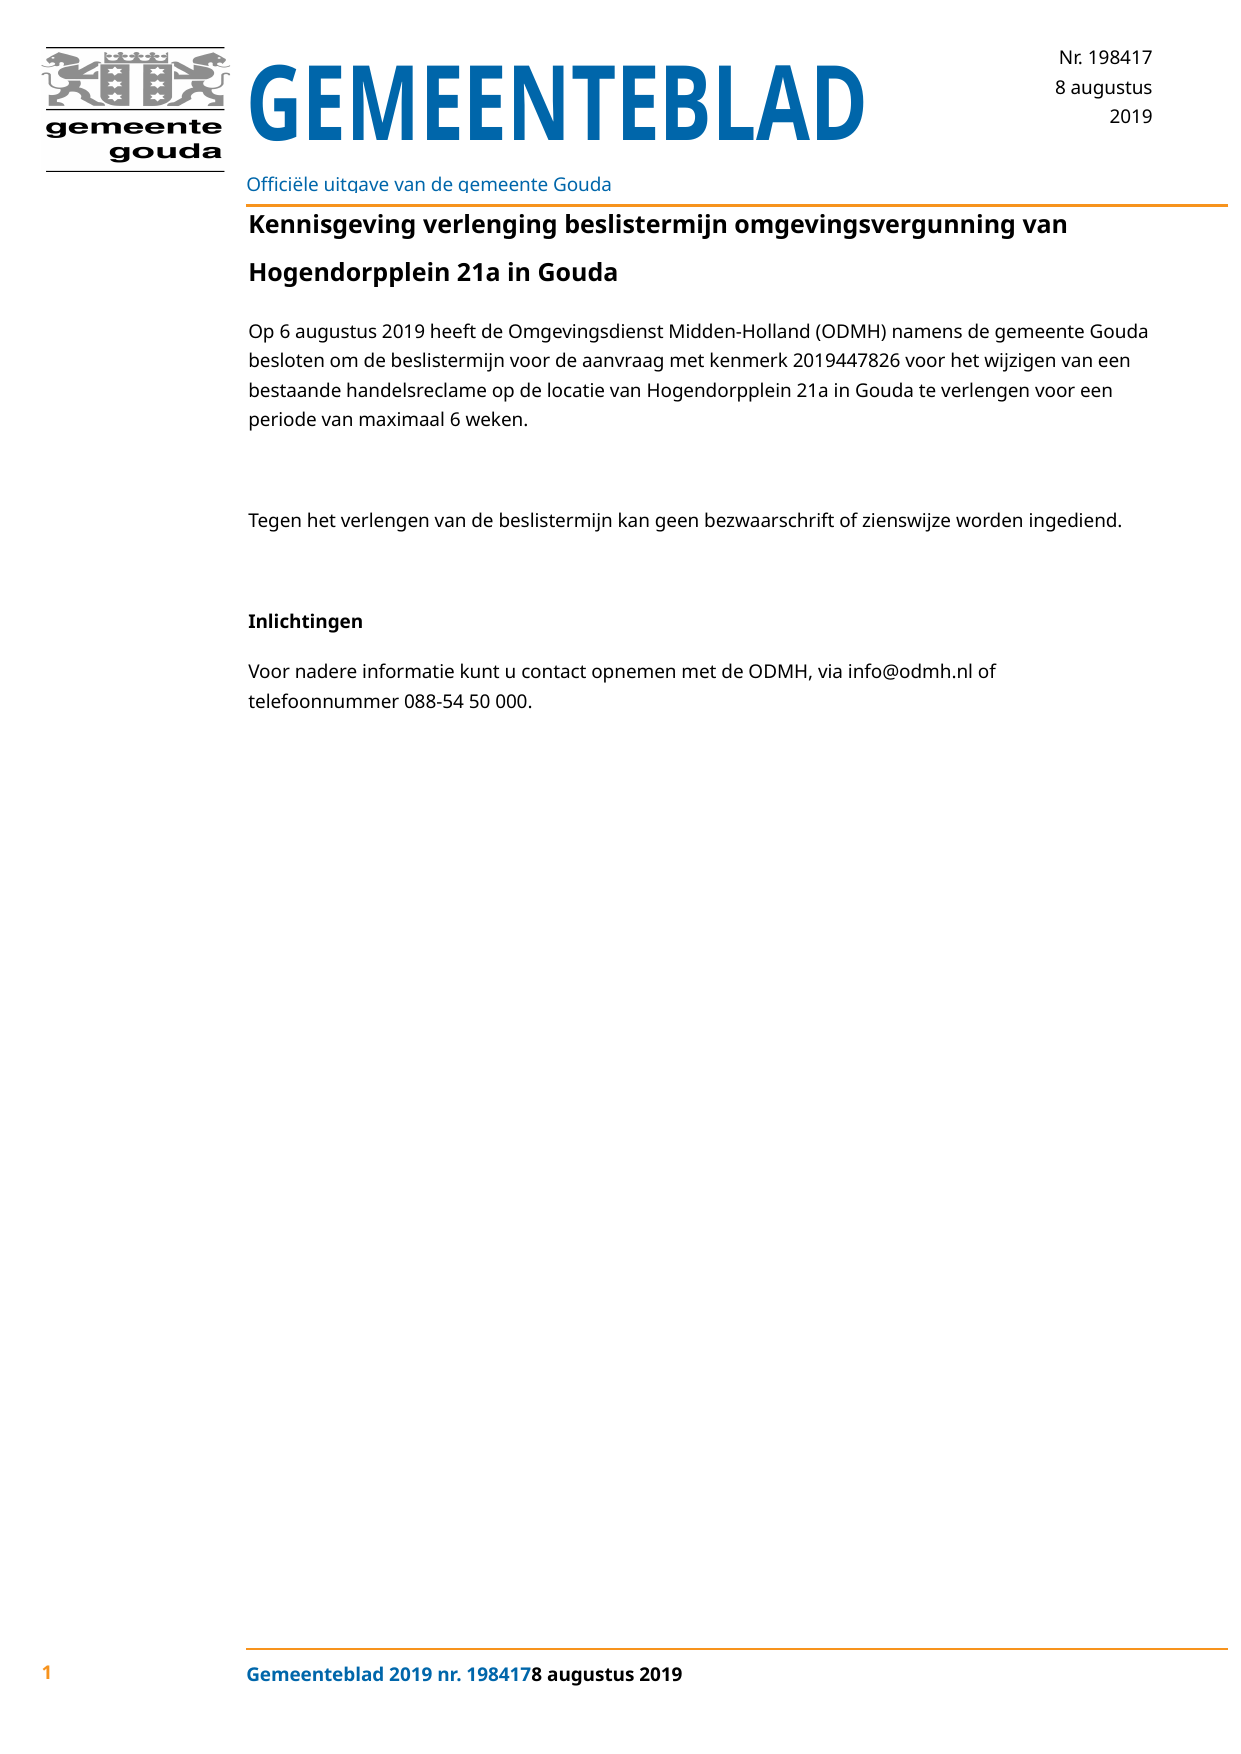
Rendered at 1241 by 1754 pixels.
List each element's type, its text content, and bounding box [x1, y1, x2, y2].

text Kennisgeving verlenging beslistermijn omgevingsvergunning van Hogendorpplein 21a in Gouda [248, 207, 1152, 288]
text Op 6 augustus 2019 heeft de Omgevingsdienst Midden-Holland (ODMH) namens de gemeente Gouda besloten om de beslistermijn voor de aanvraag met kenmerk 2019447826 voor het wijzigen van een bestaande handelsreclame op de locatie van Hogendorpplein 21a in Gouda te verlengen voor een periode van maximaal 6 weken. [248, 318, 1152, 432]
picture [41, 47, 231, 172]
text Inlichtingen [248, 608, 1152, 634]
text Voor nadere informatie kunt u contact opnemen met de ODMH, via info@odmh.nl of telefoonnummer 088-54 50 000. [248, 659, 1152, 714]
text Tegen het verlengen van de beslistermijn kan geen bezwaarschrift of zienswijze worden ingediend. [248, 507, 1152, 533]
